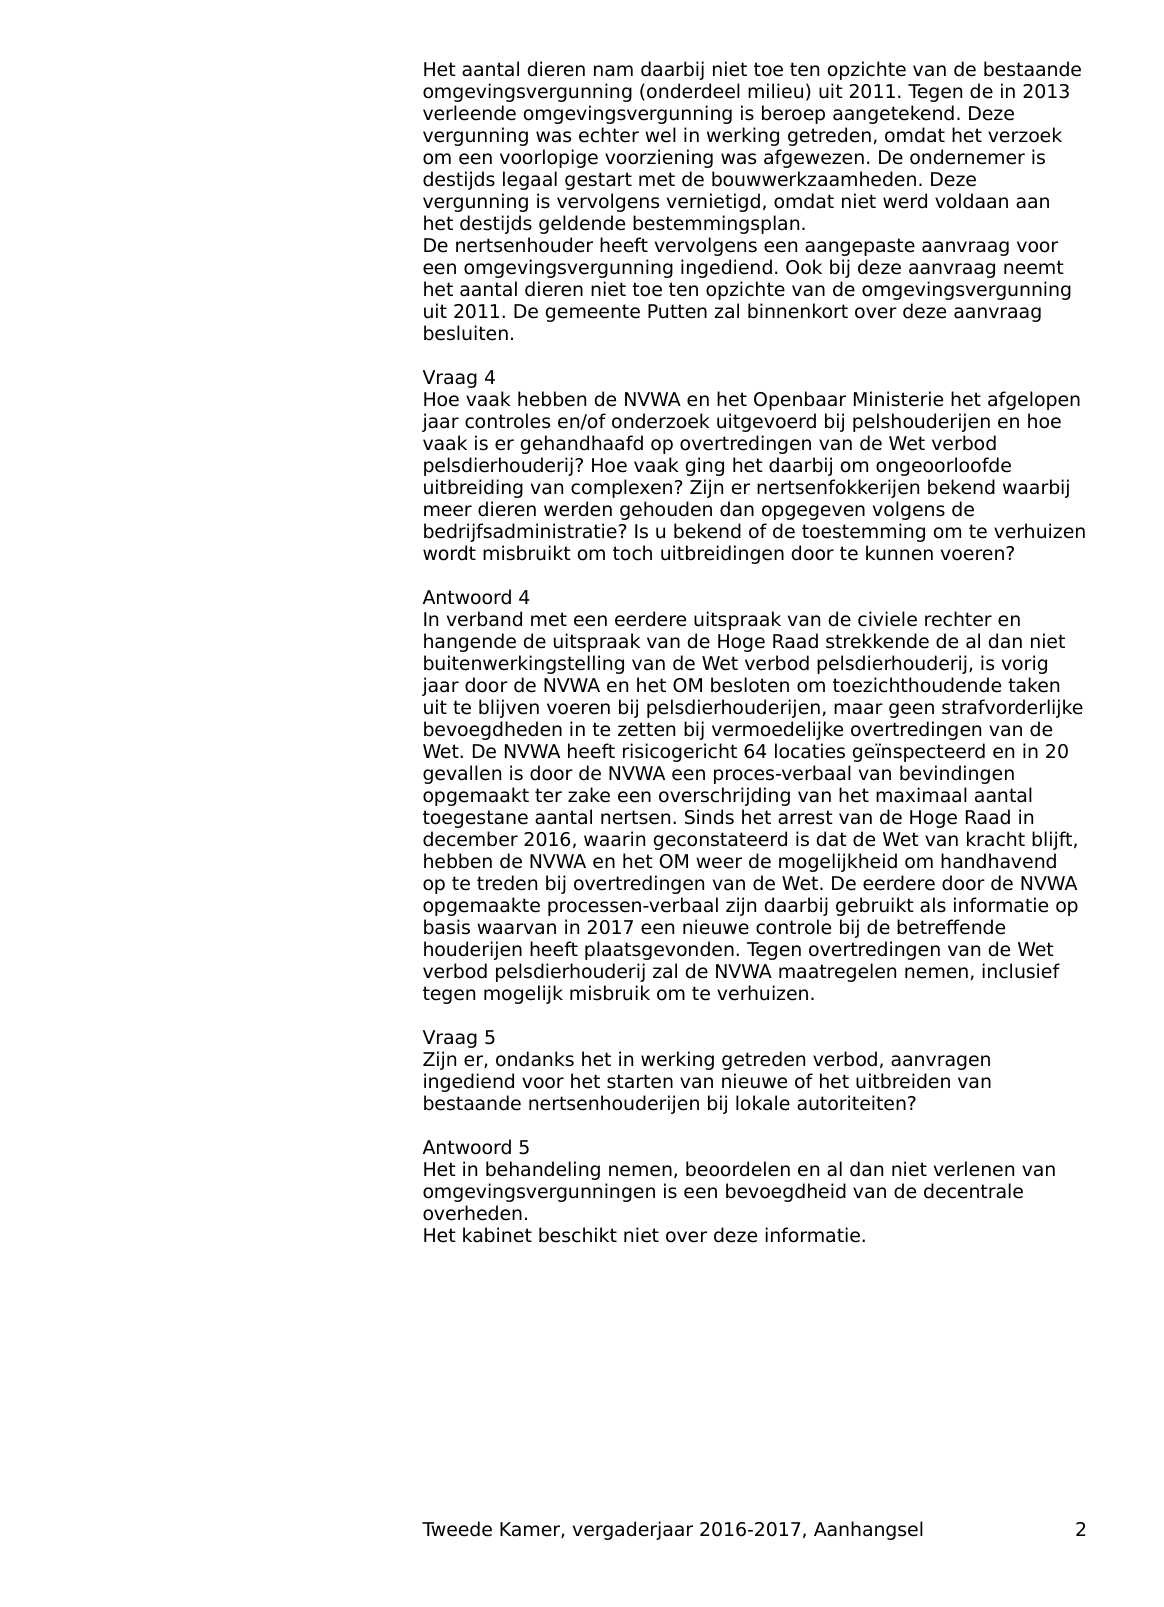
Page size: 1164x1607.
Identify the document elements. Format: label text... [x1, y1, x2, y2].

text Antwoord 4 [422, 587, 1087, 609]
text Het aantal dieren nam daarbij niet toe ten opzichte van de bestaande omgevingsvergunning (onderdeel milieu) uit 2011. Tegen de in 2013 verleende omgevingsvergunning is beroep aangetekend. Deze vergunning was echter wel in werking getreden, omdat het verzoek om een voorlopige voorziening was afgewezen. De ondernemer is destijds legaal gestart met de bouwwerkzaamheden. Deze vergunning is vervolgens vernietigd, omdat niet werd voldaan aan het destijds geldende bestemmingsplan. [422, 59, 1087, 235]
text Vraag 5 [422, 1027, 1087, 1049]
text Hoe vaak hebben de NVWA en het Openbaar Ministerie het afgelopen jaar controles en/of onderzoek uitgevoerd bij pelshouderijen en hoe vaak is er gehandhaafd op overtredingen van de Wet verbod pelsdierhouderij? Hoe vaak ging het daarbij om ongeoorloofde uitbreiding van complexen? Zijn er nertsenfokkerijen bekend waarbij meer dieren werden gehouden dan opgegeven volgens de bedrijfsadministratie? Is u bekend of de toestemming om te verhuizen wordt misbruikt om toch uitbreidingen door te kunnen voeren? [422, 389, 1087, 565]
text In verband met een eerdere uitspraak van de civiele rechter en hangende de uitspraak van de Hoge Raad strekkende de al dan niet buitenwerkingstelling van de Wet verbod pelsdierhouderij, is vorig jaar door de NVWA en het OM besloten om toezichthoudende taken uit te blijven voeren bij pelsdierhouderijen, maar geen strafvorderlijke bevoegdheden in te zetten bij vermoedelijke overtredingen van de Wet. De NVWA heeft risicogericht 64 locaties geïnspecteerd en in 20 gevallen is door de NVWA een proces-verbaal van bevindingen opgemaakt ter zake een overschrijding van het maximaal aantal toegestane aantal nertsen. Sinds het arrest van de Hoge Raad in december 2016, waarin geconstateerd is dat de Wet van kracht blijft, hebben de NVWA en het OM weer de mogelijkheid om handhavend op te treden bij overtredingen van de Wet. De eerdere door de NVWA opgemaakte processen-verbaal zijn daarbij gebruikt als informatie op basis waarvan in 2017 een nieuwe controle bij de betreffende houderijen heeft plaatsgevonden. Tegen overtredingen van de Wet verbod pelsdierhouderij zal de NVWA maatregelen nemen, inclusief tegen mogelijk misbruik om te verhuizen. [422, 609, 1087, 1004]
text Zijn er, ondanks het in werking getreden verbod, aanvragen ingediend voor het starten van nieuwe of het uitbreiden van bestaande nertsenhouderijen bij lokale autoriteiten? [422, 1049, 1087, 1115]
text Vraag 4 [422, 367, 1087, 389]
text De nertsenhouder heeft vervolgens een aangepaste aanvraag voor een omgevingsvergunning ingediend. Ook bij deze aanvraag neemt het aantal dieren niet toe ten opzichte van de omgevingsvergunning uit 2011. De gemeente Putten zal binnenkort over deze aanvraag besluiten. [422, 235, 1087, 345]
text Het in behandeling nemen, beoordelen en al dan niet verlenen van omgevingsvergunningen is een bevoegdheid van de decentrale overheden. [422, 1159, 1087, 1225]
text Antwoord 5 [422, 1137, 1087, 1159]
text Het kabinet beschikt niet over deze informatie. [422, 1225, 1087, 1247]
